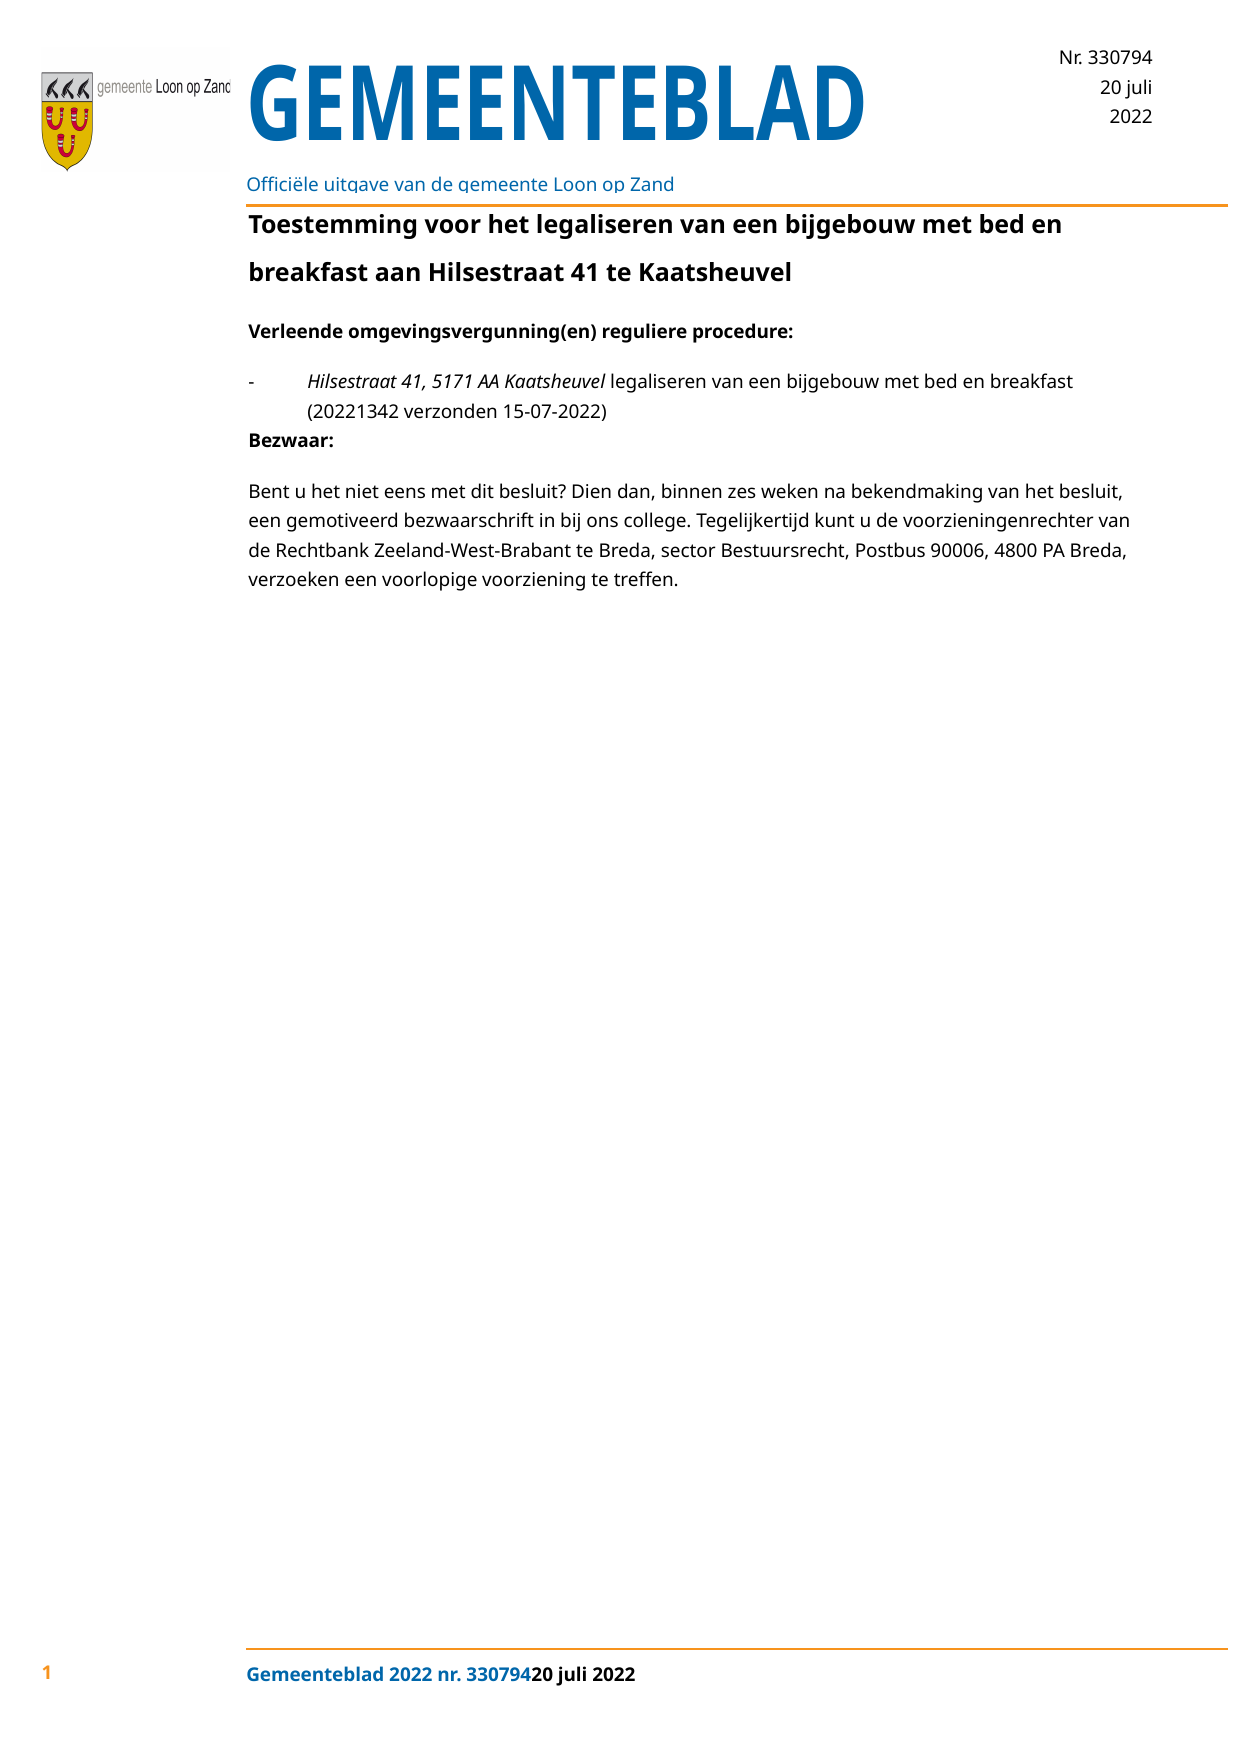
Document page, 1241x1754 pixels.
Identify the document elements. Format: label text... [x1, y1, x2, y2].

text Bezwaar: [248, 427, 1152, 453]
text Bent u het niet eens met dit besluit? Dien dan, binnen zes weken na bekendmaking van het besluit, een gemotiveerd bezwaarschrift in bij ons college. Tegelijkertijd kunt u de voorzieningenrechter van de Rechtbank Zeeland-West-Brabant te Breda, sector Bestuursrecht, Postbus 90006, 4800 PA Breda, verzoeken een voorlopige voorziening te treffen. [248, 478, 1152, 592]
text Verleende omgevingsvergunning(en) reguliere procedure: [248, 318, 1152, 344]
text Toestemming voor het legaliseren van een bijgebouw met bed en breakfast aan Hilsestraat 41 te Kaatsheuvel [248, 207, 1152, 288]
picture [41, 47, 231, 172]
list Hilsestraat 41, 5171 AA Kaatsheuvel legaliseren van een bijgebouw met bed en breakfast (20221342 verzonden 15-07-2022) [248, 368, 1152, 424]
